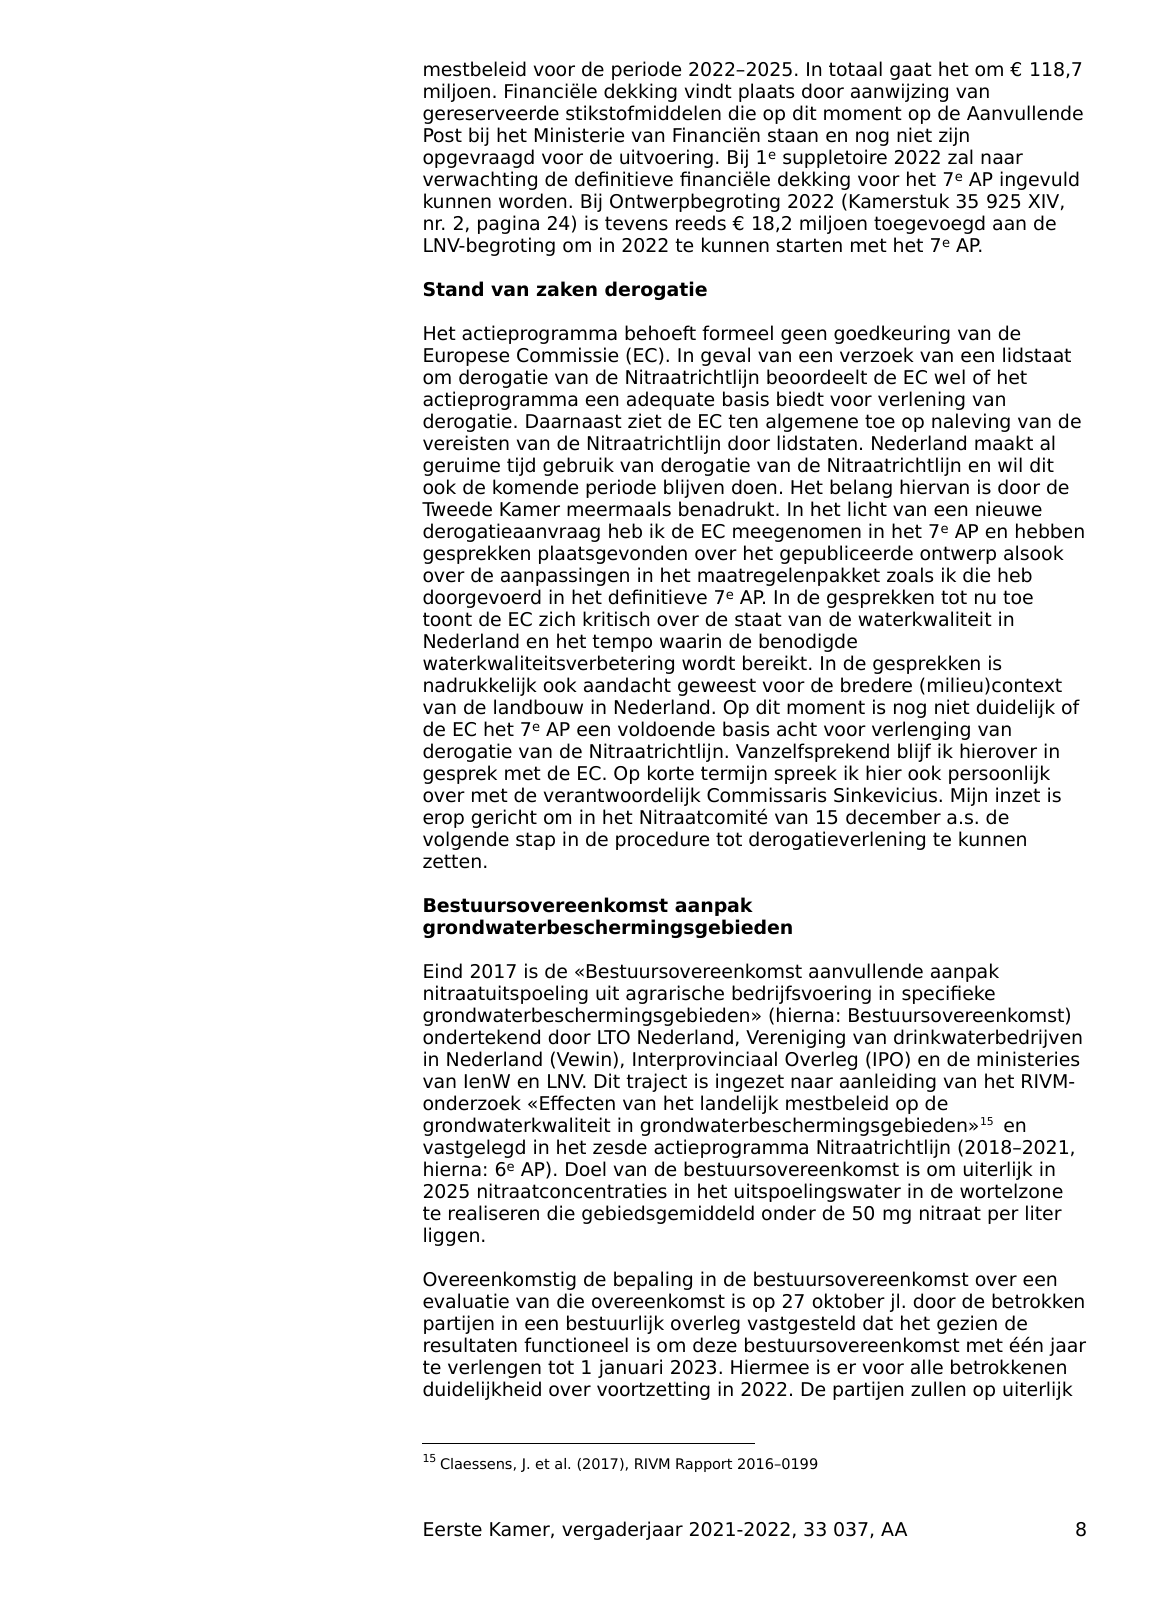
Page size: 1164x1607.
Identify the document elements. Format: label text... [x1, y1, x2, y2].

subtitle Stand van zaken derogatie [422, 279, 1087, 301]
text mestbeleid voor de periode 2022–2025. In totaal gaat het om € 118,7 miljoen. Financiële dekking vindt plaats door aanwijzing van gereserveerde stikstofmiddelen die op dit moment op de Aanvullende Post bij het Ministerie van Financiën staan en nog niet zijn opgevraagd voor de uitvoering. Bij 1e suppletoire 2022 zal naar verwachting de definitieve financiële dekking voor het 7e AP ingevuld kunnen worden. Bij Ontwerpbegroting 2022 (Kamerstuk 35 925 XIV, nr. 2, pagina 24) is tevens reeds € 18,2 miljoen toegevoegd aan de LNV-begroting om in 2022 te kunnen starten met het 7e AP. [422, 59, 1087, 257]
text Claessens, J. et al. (2017), RIVM Rapport 2016–0199 [422, 1452, 1087, 1474]
text Eind 2017 is de «Bestuursovereenkomst aanvullende aanpak nitraatuitspoeling uit agrarische bedrijfsvoering in specifieke grondwaterbeschermingsgebieden» (hierna: Bestuursovereenkomst) ondertekend door LTO Nederland, Vereniging van drinkwaterbedrijven in Nederland (Vewin), Interprovinciaal Overleg (IPO) en de ministeries van IenW en LNV. Dit traject is ingezet naar aanleiding van het RIVM-onderzoek «Effecten van het landelijk mestbeleid op de grondwaterkwaliteit in grondwaterbeschermingsgebieden» en vastgelegd in het zesde actieprogramma Nitraatrichtlijn (2018–2021, hierna: 6e AP). Doel van de bestuursovereenkomst is om uiterlijk in 2025 nitraatconcentraties in het uitspoelingswater in de wortelzone te realiseren die gebiedsgemiddeld onder de 50 mg nitraat per liter liggen. [422, 961, 1087, 1247]
text Het actieprogramma behoeft formeel geen goedkeuring van de Europese Commissie (EC). In geval van een verzoek van een lidstaat om derogatie van de Nitraatrichtlijn beoordeelt de EC wel of het actieprogramma een adequate basis biedt voor verlening van derogatie. Daarnaast ziet de EC ten algemene toe op naleving van de vereisten van de Nitraatrichtlijn door lidstaten. Nederland maakt al geruime tijd gebruik van derogatie van de Nitraatrichtlijn en wil dit ook de komende periode blijven doen. Het belang hiervan is door de Tweede Kamer meermaals benadrukt. In het licht van een nieuwe derogatieaanvraag heb ik de EC meegenomen in het 7e AP en hebben gesprekken plaatsgevonden over het gepubliceerde ontwerp alsook over de aanpassingen in het maatregelenpakket zoals ik die heb doorgevoerd in het definitieve 7e AP. In de gesprekken tot nu toe toont de EC zich kritisch over de staat van de waterkwaliteit in Nederland en het tempo waarin de benodigde waterkwaliteitsverbetering wordt bereikt. In de gesprekken is nadrukkelijk ook aandacht geweest voor de bredere (milieu)context van de landbouw in Nederland. Op dit moment is nog niet duidelijk of de EC het 7e AP een voldoende basis acht voor verlenging van derogatie van de Nitraatrichtlijn. Vanzelfsprekend blijf ik hierover in gesprek met de EC. Op korte termijn spreek ik hier ook persoonlijk over met de verantwoordelijk Commissaris Sinkevicius. Mijn inzet is erop gericht om in het Nitraatcomité van 15 december a.s. de volgende stap in de procedure tot derogatieverlening te kunnen zetten. [422, 323, 1087, 873]
subtitle Bestuursovereenkomst aanpak grondwaterbeschermingsgebieden [422, 895, 1087, 939]
text Overeenkomstig de bepaling in de bestuursovereenkomst over een evaluatie van die overeenkomst is op 27 oktober jl. door de betrokken partijen in een bestuurlijk overleg vastgesteld dat het gezien de resultaten functioneel is om deze bestuursovereenkomst met één jaar te verlengen tot 1 januari 2023. Hiermee is er voor alle betrokkenen duidelijkheid over voortzetting in 2022. De partijen zullen op uiterlijk [422, 1269, 1087, 1401]
